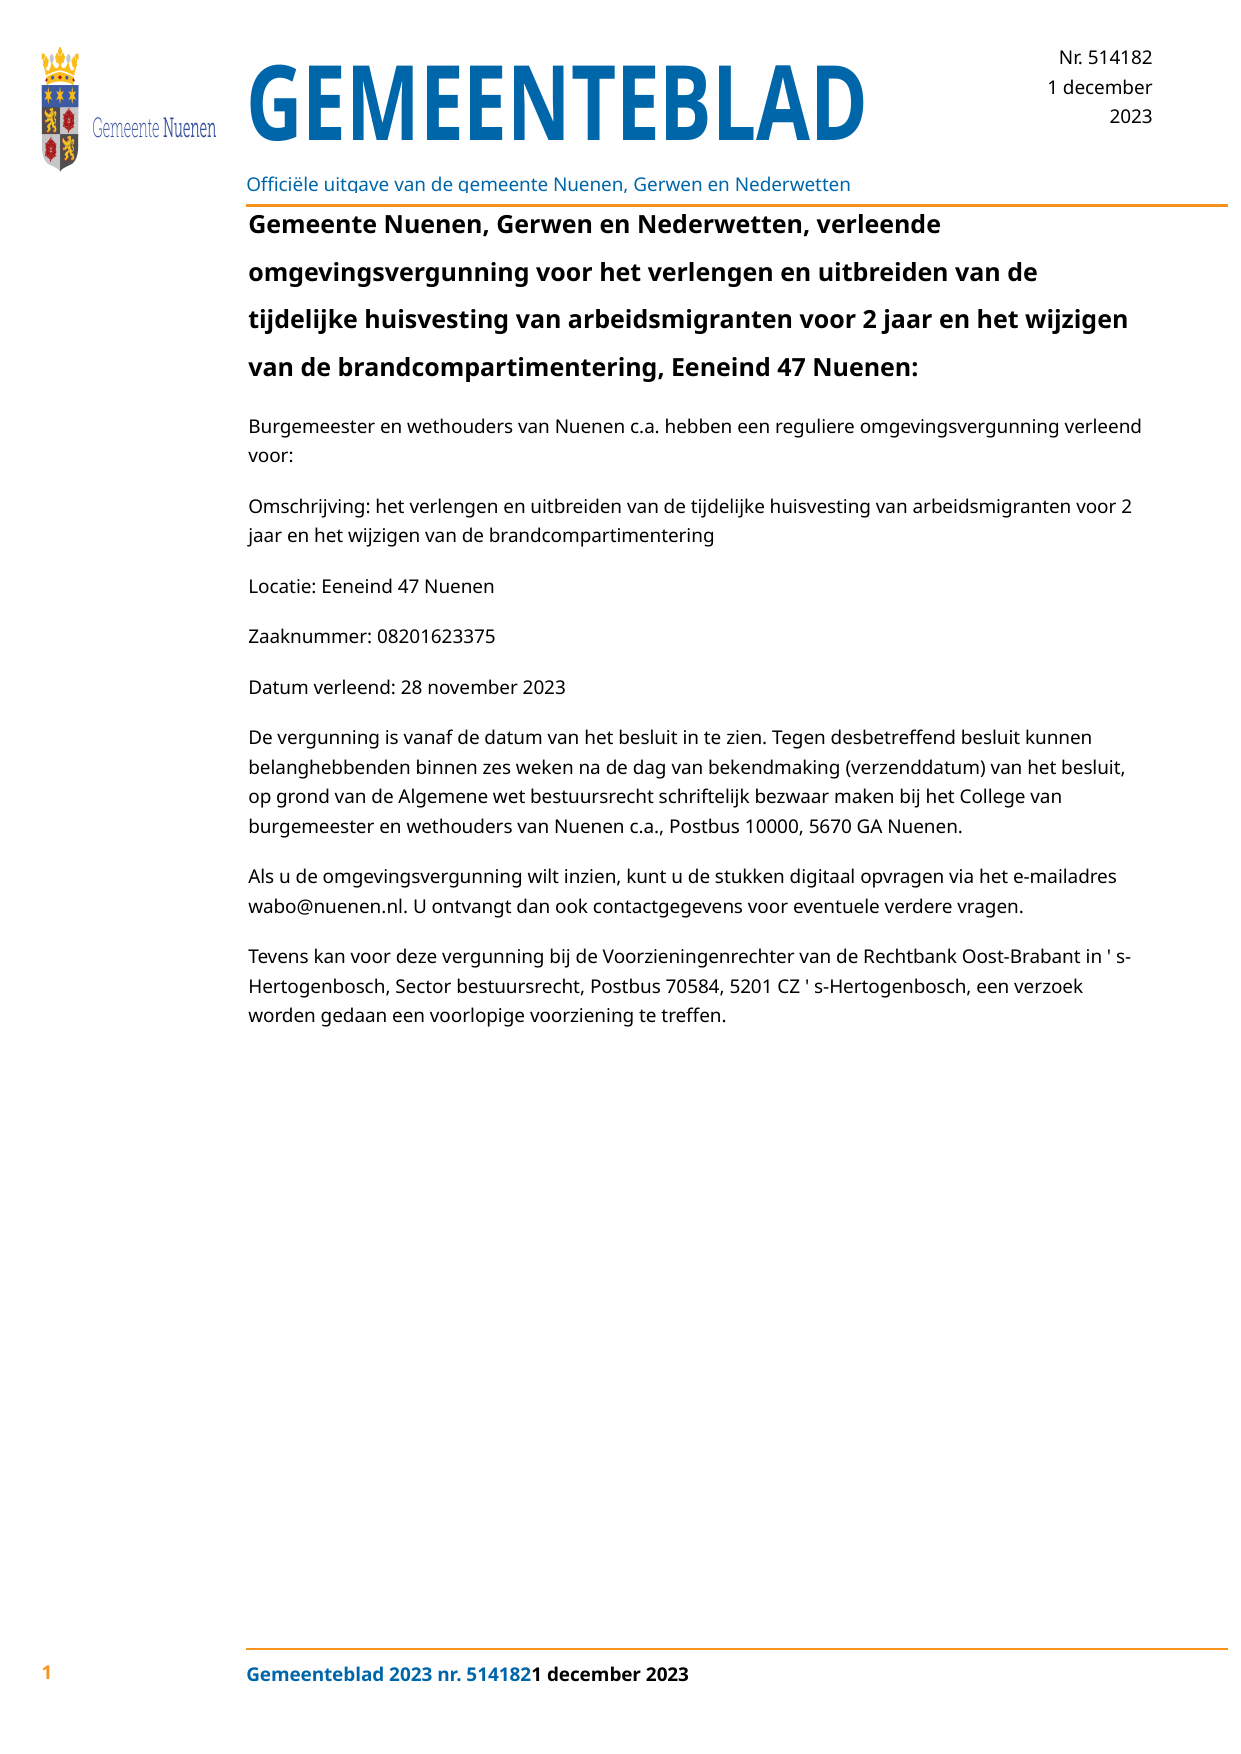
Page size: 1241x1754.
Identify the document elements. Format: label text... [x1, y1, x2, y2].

text Datum verleend: 28 november 2023 [248, 674, 1152, 700]
text Gemeente Nuenen, Gerwen en Nederwetten, verleende omgevingsvergunning voor het verlengen en uitbreiden van de tijdelijke huisvesting van arbeidsmigranten voor 2 jaar en het wijzigen van de brandcompartimentering, Eeneind 47 Nuenen: [248, 207, 1152, 384]
text Locatie: Eeneind 47 Nuenen [248, 573, 1152, 599]
text Zaaknummer: 08201623375 [248, 623, 1152, 649]
text Omschrijving: het verlengen en uitbreiden van de tijdelijke huisvesting van arbeidsmigranten voor 2 jaar en het wijzigen van de brandcompartimentering [248, 493, 1152, 548]
text Tevens kan voor deze vergunning bij de Voorzieningenrechter van de Rechtbank Oost-Brabant in ' s-Hertogenbosch, Sector bestuursrecht, Postbus 70584, 5201 CZ ' s-Hertogenbosch, een verzoek worden gedaan een voorlopige voorziening te treffen. [248, 943, 1152, 1028]
picture [41, 47, 231, 172]
text Burgemeester en wethouders van Nuenen c.a. hebben een reguliere omgevingsvergunning verleend voor: [248, 413, 1152, 468]
text De vergunning is vanaf de datum van het besluit in te zien. Tegen desbetreffend besluit kunnen belanghebbenden binnen zes weken na de dag van bekendmaking (verzenddatum) van het besluit, op grond van de Algemene wet bestuursrecht schriftelijk bezwaar maken bij het College van burgemeester en wethouders van Nuenen c.a., Postbus 10000, 5670 GA Nuenen. [248, 724, 1152, 839]
text Als u de omgevingsvergunning wilt inzien, kunt u de stukken digitaal opvragen via het e-mailadres wabo@nuenen.nl. U ontvangt dan ook contactgegevens voor eventuele verdere vragen. [248, 863, 1152, 919]
